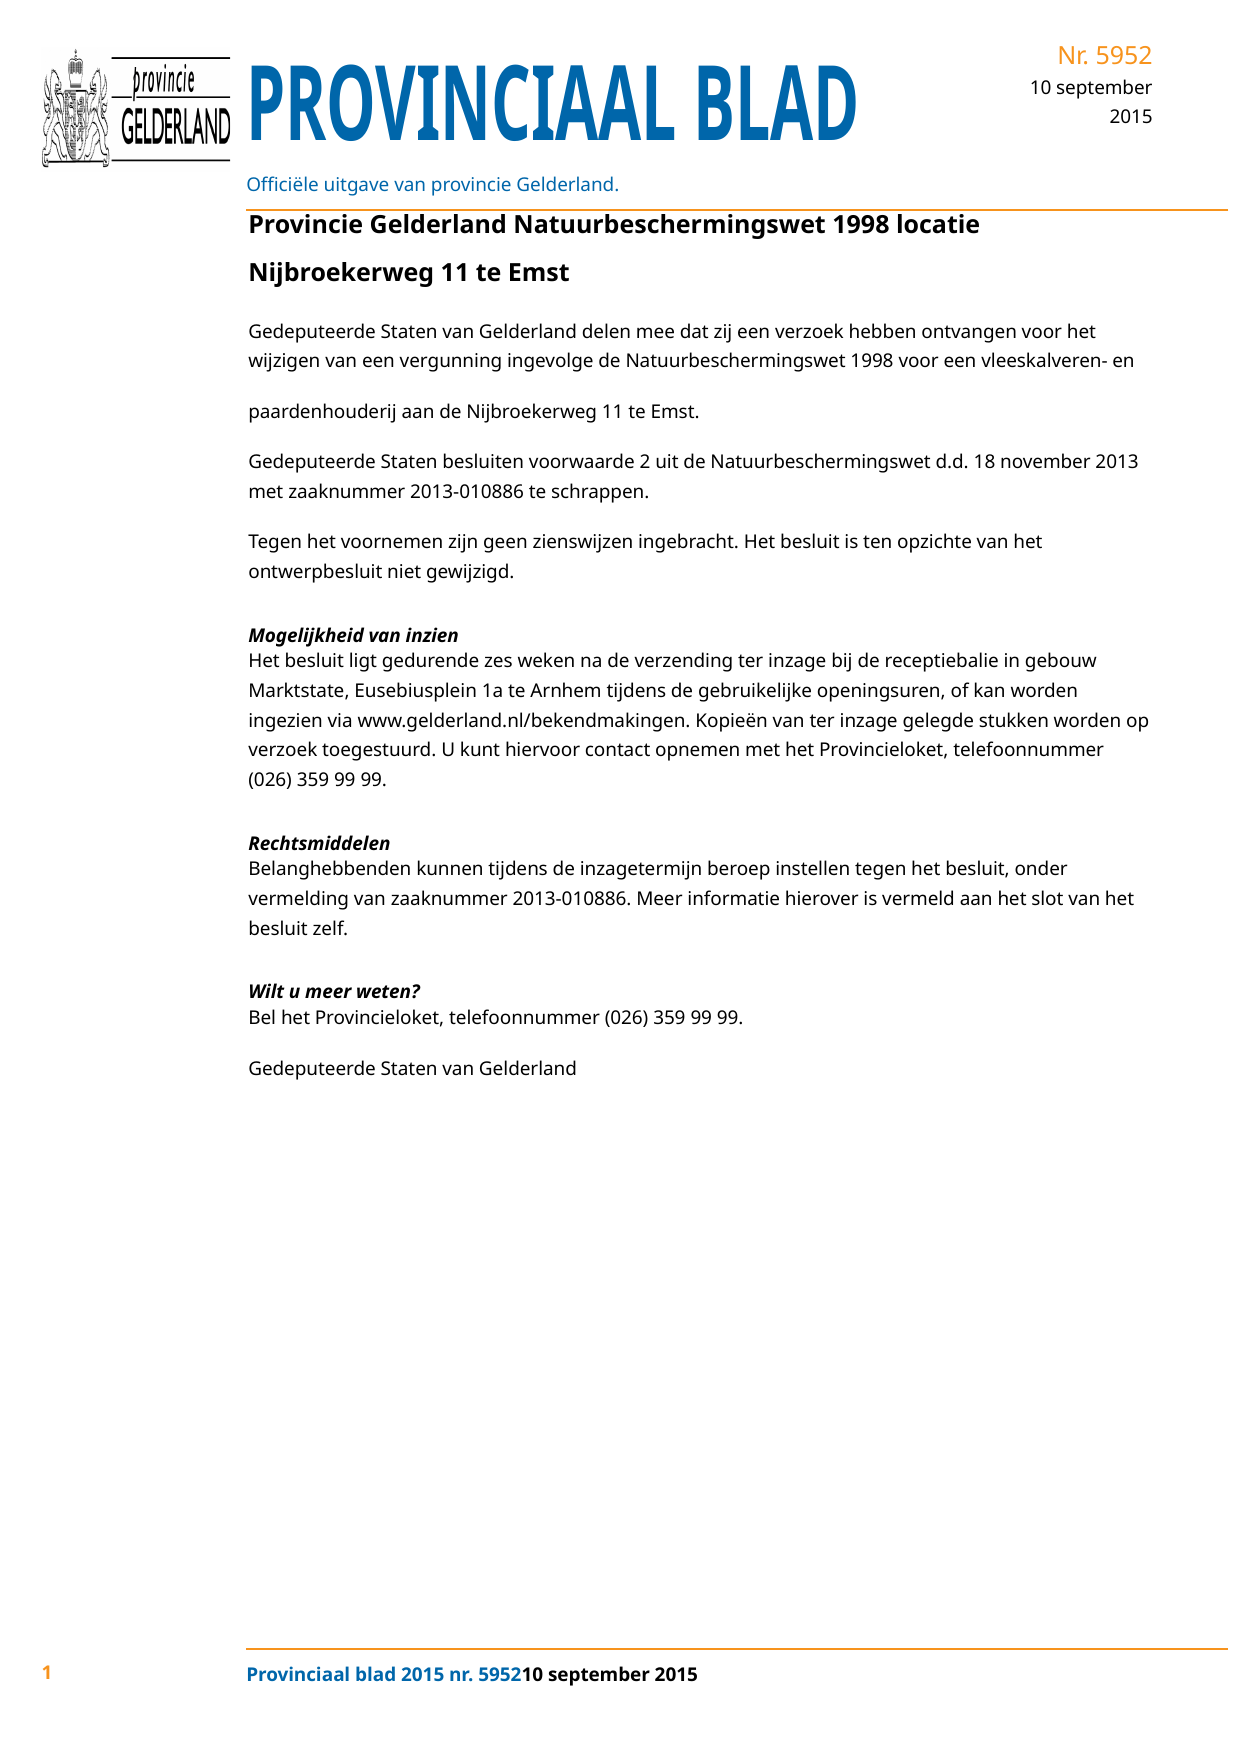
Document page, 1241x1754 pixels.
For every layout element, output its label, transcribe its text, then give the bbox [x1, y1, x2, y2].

picture [41, 47, 231, 172]
text Bel het Provincieloket, telefoonnummer (026) 359 99 99. [248, 1004, 1152, 1030]
text Gedeputeerde Staten besluiten voorwaarde 2 uit de Natuurbeschermingswet d.d. 18 november 2013 met zaaknummer 2013-010886 te schrappen. [248, 448, 1152, 504]
text Rechtsmiddelen [248, 830, 1152, 856]
text Mogelijkheid van inzien [248, 622, 1152, 648]
text Wilt u meer weten? [248, 979, 1152, 1004]
text Gedeputeerde Staten van Gelderland delen mee dat zij een verzoek hebben ontvangen voor het wijzigen van een vergunning ingevolge de Natuurbeschermingswet 1998 voor een vleeskalveren- en [248, 318, 1152, 373]
text Provincie Gelderland Natuurbeschermingswet 1998 locatie Nijbroekerweg 11 te Emst [248, 211, 1152, 288]
text Tegen het voornemen zijn geen zienswijzen ingebracht. Het besluit is ten opzichte van het ontwerpbesluit niet gewijzigd. [248, 528, 1152, 584]
text Het besluit ligt gedurende zes weken na de verzending ter inzage bij de receptiebalie in gebouw Marktstate, Eusebiusplein 1a te Arnhem tijdens de gebruikelijke openingsuren, of kan worden ingezien via www.gelderland.nl/bekendmakingen. Kopieën van ter inzage gelegde stukken worden op verzoek toegestuurd. U kunt hiervoor contact opnemen met het Provincieloket, telefoonnummer (026) 359 99 99. [248, 648, 1152, 792]
text Belanghebbenden kunnen tijdens de inzagetermijn beroep instellen tegen het besluit, onder vermelding van zaaknummer 2013-010886. Meer informatie hierover is vermeld aan het slot van het besluit zelf. [248, 856, 1152, 941]
text Gedeputeerde Staten van Gelderland [248, 1055, 1152, 1081]
text paardenhouderij aan de Nijbroekerweg 11 te Emst. [248, 398, 1152, 424]
